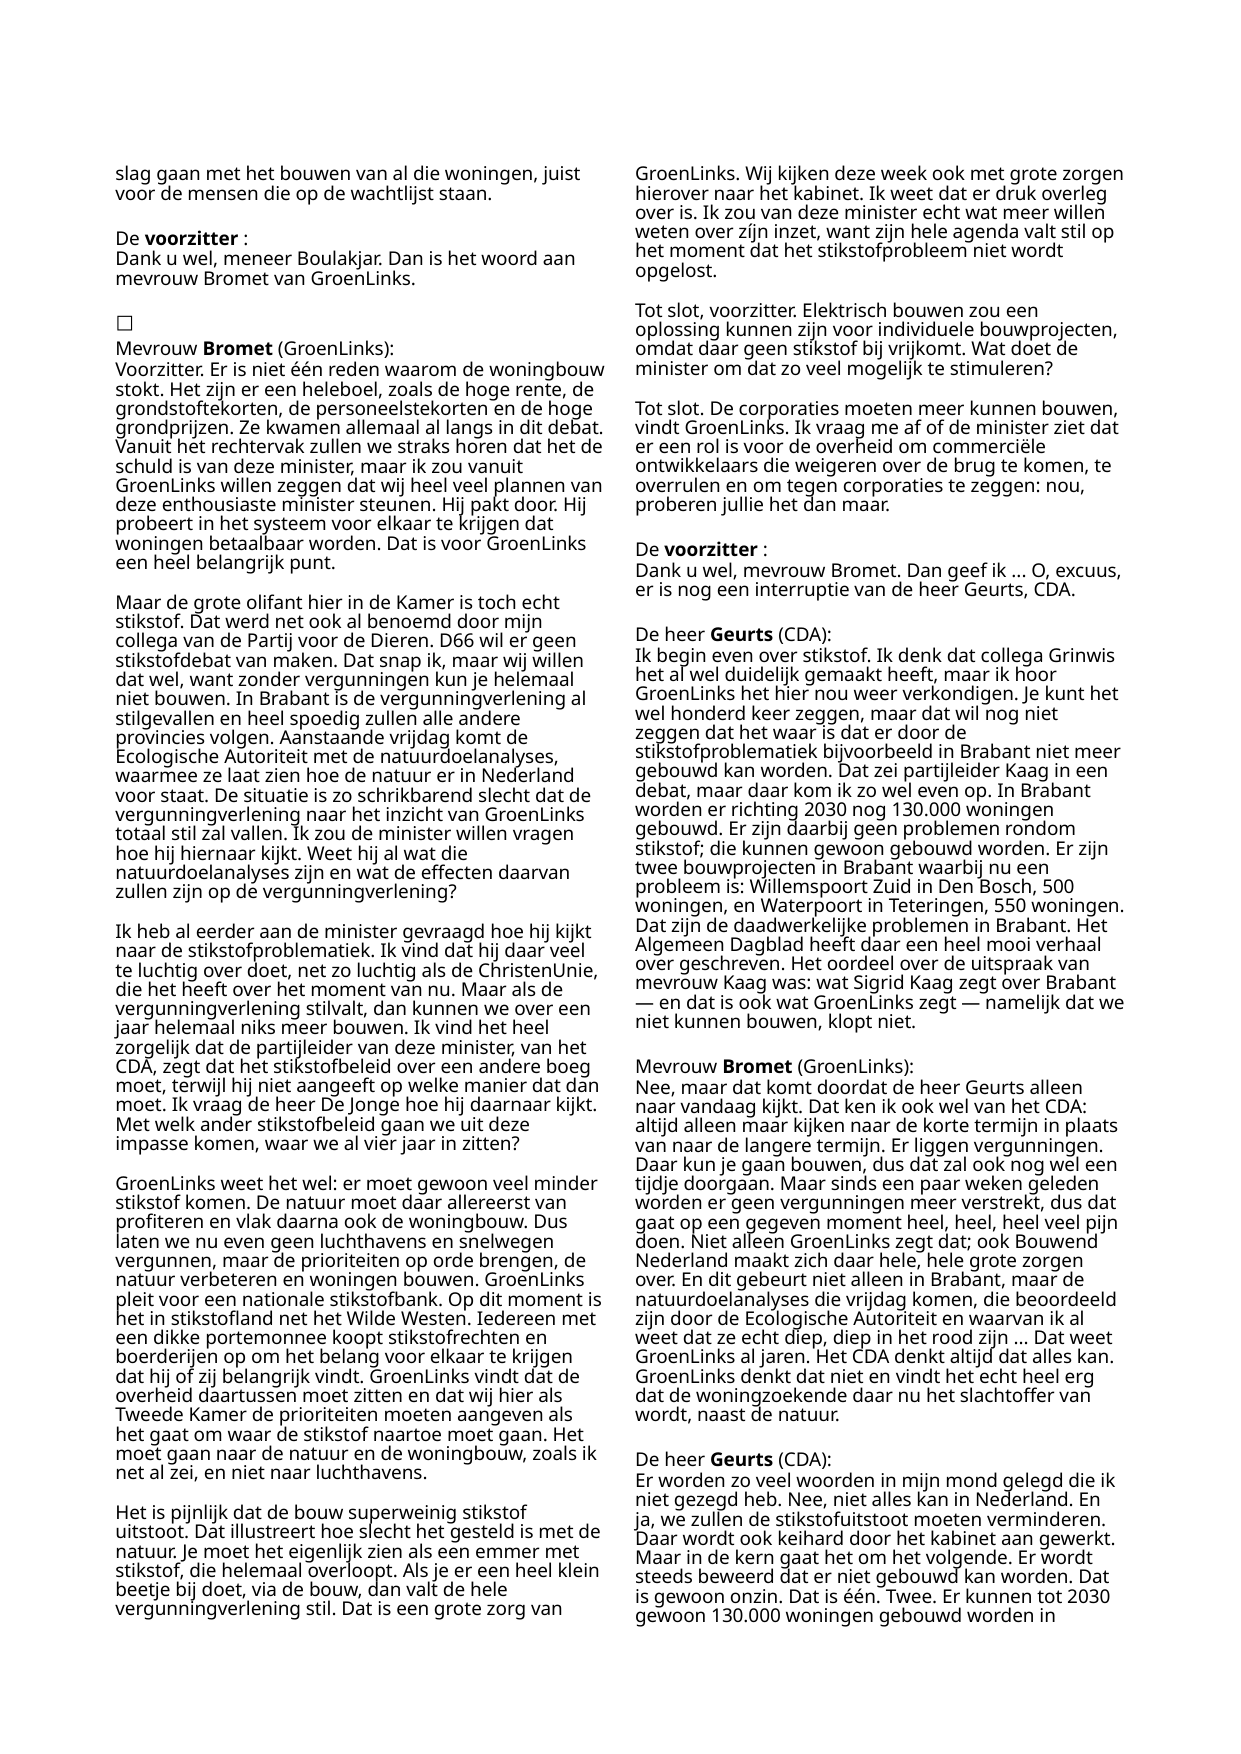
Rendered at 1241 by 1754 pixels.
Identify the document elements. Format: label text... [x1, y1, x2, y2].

text De heer Geurts (CDA): [635, 1446, 1125, 1472]
text ⬜ [115, 310, 605, 336]
text Het is pijnlijk dat de bouw superweinig stikstof uitstoot. Dat illustreert hoe slecht het gesteld is met de natuur. Je moet het eigenlijk zien als een emmer met stikstof, die helemaal overloopt. Als je er een heel klein beetje bij doet, via de bouw, dan valt de hele vergunningverlening stil. Dat is een grote zorg van [115, 1504, 605, 1620]
text GroenLinks. Wij kijken deze week ook met grote zorgen hierover naar het kabinet. Ik weet dat er druk overleg over is. Ik zou van deze minister echt wat meer willen weten over zíjn inzet, want zijn hele agenda valt stil op het moment dat het stikstofprobleem niet wordt opgelost. [635, 165, 1125, 281]
text Ik begin even over stikstof. Ik denk dat collega Grinwis het al wel duidelijk gemaakt heeft, maar ik hoor GroenLinks het hier nou weer verkondigen. Je kunt het wel honderd keer zeggen, maar dat wil nog niet zeggen dat het waar is dat er door de stikstofproblematiek bijvoorbeeld in Brabant niet meer gebouwd kan worden. Dat zei partijleider Kaag in een debat, maar daar kom ik zo wel even op. In Brabant worden er richting 2030 nog 130.000 woningen gebouwd. Er zijn daarbij geen problemen rondom stikstof; die kunnen gewoon gebouwd worden. Er zijn twee bouwprojecten in Brabant waarbij nu een probleem is: Willemspoort Zuid in Den Bosch, 500 woningen, en Waterpoort in Teteringen, 550 woningen. Dat zijn de daadwerkelijke problemen in Brabant. Het Algemeen Dagblad heeft daar een heel mooi verhaal over geschreven. Het oordeel over de uitspraak van mevrouw Kaag was: wat Sigrid Kaag zegt over Brabant — en dat is ook wat GroenLinks zegt — namelijk dat we niet kunnen bouwen, klopt niet. [635, 647, 1125, 1032]
text Mevrouw Bromet (GroenLinks): [635, 1053, 1125, 1079]
text Dank u wel, meneer Boulakjar. Dan is het woord aan mevrouw Bromet van GroenLinks. [115, 250, 605, 289]
text Tot slot. De corporaties moeten meer kunnen bouwen, vindt GroenLinks. Ik vraag me af of de minister ziet dat er een rol is voor de overheid om commerciële ontwikkelaars die weigeren over de brug te komen, te overrulen en om tegen corporaties te zeggen: nou, proberen jullie het dan maar. [635, 399, 1125, 515]
text De heer Geurts (CDA): [635, 621, 1125, 647]
text GroenLinks weet het wel: er moet gewoon veel minder stikstof komen. De natuur moet daar allereerst van profiteren en vlak daarna ook de woningbouw. Dus laten we nu even geen luchthavens en snelwegen vergunnen, maar de prioriteiten op orde brengen, de natuur verbeteren en woningen bouwen. GroenLinks pleit voor een nationale stikstofbank. Op dit moment is het in stikstofland net het Wilde Westen. Iedereen met een dikke portemonnee koopt stikstofrechten en boerderijen op om het belang voor elkaar te krijgen dat hij of zij belangrijk vindt. GroenLinks vindt dat de overheid daartussen moet zitten en dat wij hier als Tweede Kamer de prioriteiten moeten aangeven als het gaat om waar de stikstof naartoe moet gaan. Het moet gaan naar de natuur en de woningbouw, zoals ik net al zei, en niet naar luchthavens. [115, 1175, 605, 1483]
text De voorzitter : [115, 225, 605, 250]
text De voorzitter : [635, 536, 1125, 562]
text Er worden zo veel woorden in mijn mond gelegd die ik niet gezegd heb. Nee, niet alles kan in Nederland. En ja, we zullen de stikstofuitstoot moeten verminderen. Daar wordt ook keihard door het kabinet aan gewerkt. Maar in de kern gaat het om het volgende. Er wordt steeds beweerd dat er niet gebouwd kan worden. Dat is gewoon onzin. Dat is één. Twee. Er kunnen tot 2030 gewoon 130.000 woningen gebouwd worden in [635, 1472, 1125, 1626]
text Maar de grote olifant hier in de Kamer is toch echt stikstof. Dat werd net ook al benoemd door mijn collega van de Partij voor de Dieren. D66 wil er geen stikstofdebat van maken. Dat snap ik, maar wij willen dat wel, want zonder vergunningen kun je helemaal niet bouwen. In Brabant is de vergunningverlening al stilgevallen en heel spoedig zullen alle andere provincies volgen. Aanstaande vrijdag komt de Ecologische Autoriteit met de natuurdoelanalyses, waarmee ze laat zien hoe de natuur er in Nederland voor staat. De situatie is zo schrikbarend slecht dat de vergunningverlening naar het inzicht van GroenLinks totaal stil zal vallen. Ik zou de minister willen vragen hoe hij hiernaar kijkt. Weet hij al wat die natuurdoelanalyses zijn en wat de effecten daarvan zullen zijn op de vergunningverlening? [115, 594, 605, 902]
text Voorzitter. Er is niet één reden waarom de woningbouw stokt. Het zijn er een heleboel, zoals de hoge rente, de grondstoftekorten, de personeelstekorten en de hoge grondprijzen. Ze kwamen allemaal al langs in dit debat. Vanuit het rechtervak zullen we straks horen dat het de schuld is van deze minister, maar ik zou vanuit GroenLinks willen zeggen dat wij heel veel plannen van deze enthousiaste minister steunen. Hij pakt door. Hij probeert in het systeem voor elkaar te krijgen dat woningen betaalbaar worden. Dat is voor GroenLinks een heel belangrijk punt. [115, 361, 605, 573]
text Nee, maar dat komt doordat de heer Geurts alleen naar vandaag kijkt. Dat ken ik ook wel van het CDA: altijd alleen maar kijken naar de korte termijn in plaats van naar de langere termijn. Er liggen vergunningen. Daar kun je gaan bouwen, dus dat zal ook nog wel een tijdje doorgaan. Maar sinds een paar weken geleden worden er geen vergunningen meer verstrekt, dus dat gaat op een gegeven moment heel, heel, heel veel pijn doen. Niet alleen GroenLinks zegt dat; ook Bouwend Nederland maakt zich daar hele, hele grote zorgen over. En dit gebeurt niet alleen in Brabant, maar de natuurdoelanalyses die vrijdag komen, die beoordeeld zijn door de Ecologische Autoriteit en waarvan ik al weet dat ze echt diep, diep in het rood zijn ... Dat weet GroenLinks al jaren. Het CDA denkt altijd dat alles kan. GroenLinks denkt dat niet en vindt het echt heel erg dat de woningzoekende daar nu het slachtoffer van wordt, naast de natuur. [635, 1079, 1125, 1426]
text slag gaan met het bouwen van al die woningen, juist voor de mensen die op de wachtlijst staan. [115, 165, 605, 204]
text Dank u wel, mevrouw Bromet. Dan geef ik ... O, excuus, er is nog een interruptie van de heer Geurts, CDA. [635, 562, 1125, 600]
text Mevrouw Bromet (GroenLinks): [115, 336, 605, 361]
text Tot slot, voorzitter. Elektrisch bouwen zou een oplossing kunnen zijn voor individuele bouwprojecten, omdat daar geen stikstof bij vrijkomt. Wat doet de minister om dat zo veel mogelijk te stimuleren? [635, 302, 1125, 379]
text Ik heb al eerder aan de minister gevraagd hoe hij kijkt naar de stikstofproblematiek. Ik vind dat hij daar veel te luchtig over doet, net zo luchtig als de ChristenUnie, die het heeft over het moment van nu. Maar als de vergunningverlening stilvalt, dan kunnen we over een jaar helemaal niks meer bouwen. Ik vind het heel zorgelijk dat de partijleider van deze minister, van het CDA, zegt dat het stikstofbeleid over een andere boeg moet, terwijl hij niet aangeeft op welke manier dat dan moet. Ik vraag de heer De Jonge hoe hij daarnaar kijkt. Met welk ander stikstofbeleid gaan we uit deze impasse komen, waar we al vier jaar in zitten? [115, 923, 605, 1154]
